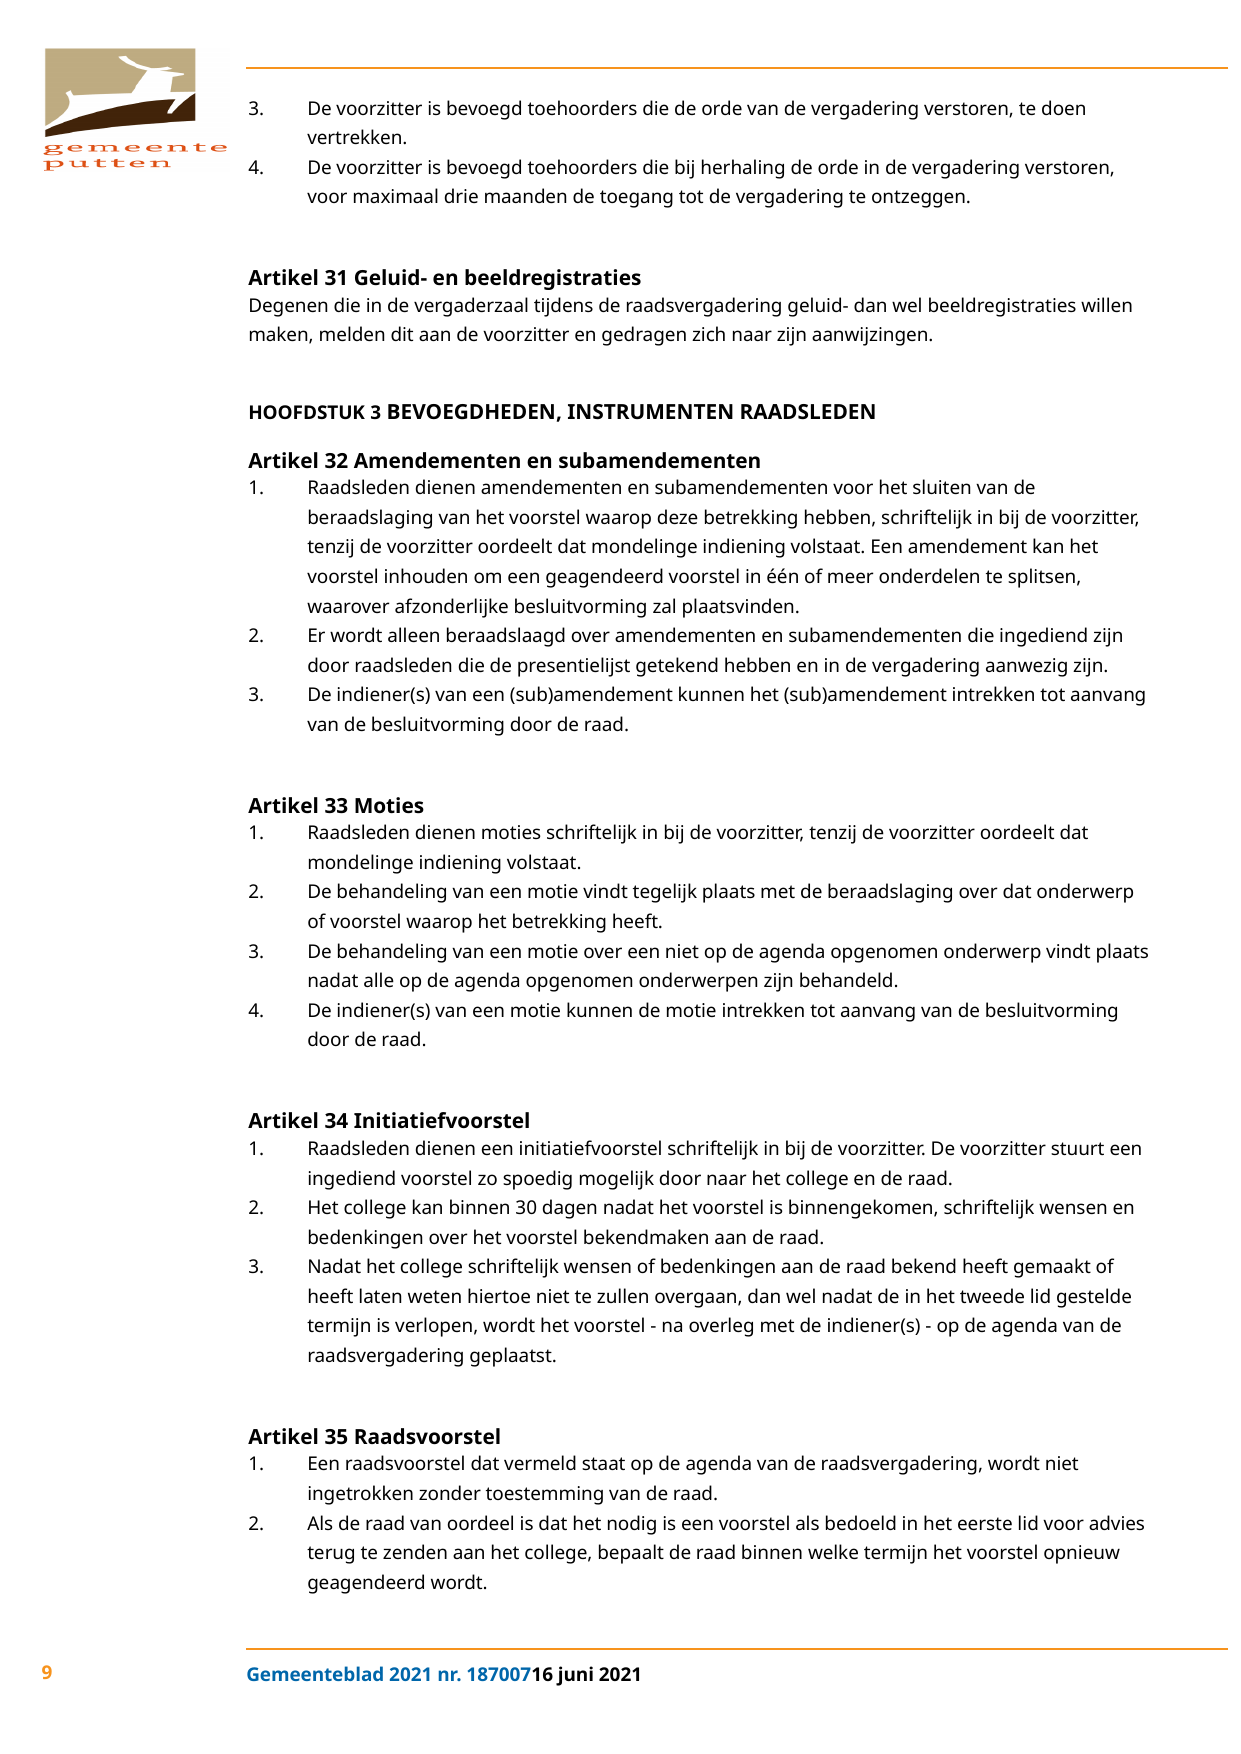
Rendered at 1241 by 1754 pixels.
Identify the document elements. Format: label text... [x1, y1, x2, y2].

text HOOFDSTUK 3 BEVOEGDHEDEN, INSTRUMENTEN RAADSLEDEN [248, 397, 1152, 425]
list Een raadsvoorstel dat vermeld staat op de agenda van de raadsvergadering, wordt niet ingetrokken zonder toestemming van de raad. [248, 1451, 1152, 1506]
list De indiener(s) van een (sub)amendement kunnen het (sub)amendement intrekken tot aanvang van de besluitvorming door de raad. [248, 682, 1152, 737]
list Er wordt alleen beraadslaagd over amendementen en subamendementen die ingediend zijn door raadsleden die de presentielijst getekend hebben en in de vergadering aanwezig zijn. [248, 622, 1152, 678]
list Het college kan binnen 30 dagen nadat het voorstel is binnengekomen, schriftelijk wensen en bedenkingen over het voorstel bekendmaken aan de raad. [248, 1194, 1152, 1249]
text Artikel 33 Moties [248, 791, 1152, 819]
list De behandeling van een motie over een niet op de agenda opgenomen onderwerp vindt plaats nadat alle op de agenda opgenomen onderwerpen zijn behandeld. [248, 938, 1152, 993]
list Raadsleden dienen amendementen en subamendementen voor het sluiten van de beraadslaging van het voorstel waarop deze betrekking hebben, schriftelijk in bij de voorzitter, tenzij de voorzitter oordeelt dat mondelinge indiening volstaat. Een amendement kan het voorstel inhouden om een geagendeerd voorstel in één of meer onderdelen te splitsen, waarover afzonderlijke besluitvorming zal plaatsvinden. [248, 474, 1152, 618]
list De indiener(s) van een motie kunnen de motie intrekken tot aanvang van de besluitvorming door de raad. [248, 997, 1152, 1052]
list De voorzitter is bevoegd toehoorders die de orde van de vergadering verstoren, te doen vertrekken. [248, 95, 1152, 150]
text Artikel 35 Raadsvoorstel [248, 1422, 1152, 1451]
list Nadat het college schriftelijk wensen of bedenkingen aan de raad bekend heeft gemaakt of heeft laten weten hiertoe niet te zullen overgaan, dan wel nadat de in het tweede lid gestelde termijn is verlopen, wordt het voorstel - na overleg met de indiener(s) - op de agenda van de raadsvergadering geplaatst. [248, 1253, 1152, 1368]
list Raadsleden dienen een initiatiefvoorstel schriftelijk in bij de voorzitter. De voorzitter stuurt een ingediend voorstel zo spoedig mogelijk door naar het college en de raad. [248, 1135, 1152, 1190]
text Artikel 34 Initiatiefvoorstel [248, 1107, 1152, 1135]
text Degenen die in de vergaderzaal tijdens de raadsvergadering geluid- dan wel beeldregistraties willen maken, melden dit aan de voorzitter en gedragen zich naar zijn aanwijzingen. [248, 292, 1152, 347]
picture [41, 47, 231, 172]
list Als de raad van oordeel is dat het nodig is een voorstel als bedoeld in het eerste lid voor advies terug te zenden aan het college, bepaalt de raad binnen welke termijn het voorstel opnieuw geagendeerd wordt. [248, 1510, 1152, 1595]
list De behandeling van een motie vindt tegelijk plaats met de beraadslaging over dat onderwerp of voorstel waarop het betrekking heeft. [248, 879, 1152, 934]
text Artikel 31 Geluid- en beeldregistraties [248, 263, 1152, 292]
text Artikel 32 Amendementen en subamendementen [248, 446, 1152, 474]
list Raadsleden dienen moties schriftelijk in bij de voorzitter, tenzij de voorzitter oordeelt dat mondelinge indiening volstaat. [248, 819, 1152, 875]
list De voorzitter is bevoegd toehoorders die bij herhaling de orde in de vergadering verstoren, voor maximaal drie maanden de toegang tot de vergadering te ontzeggen. [248, 154, 1152, 209]
